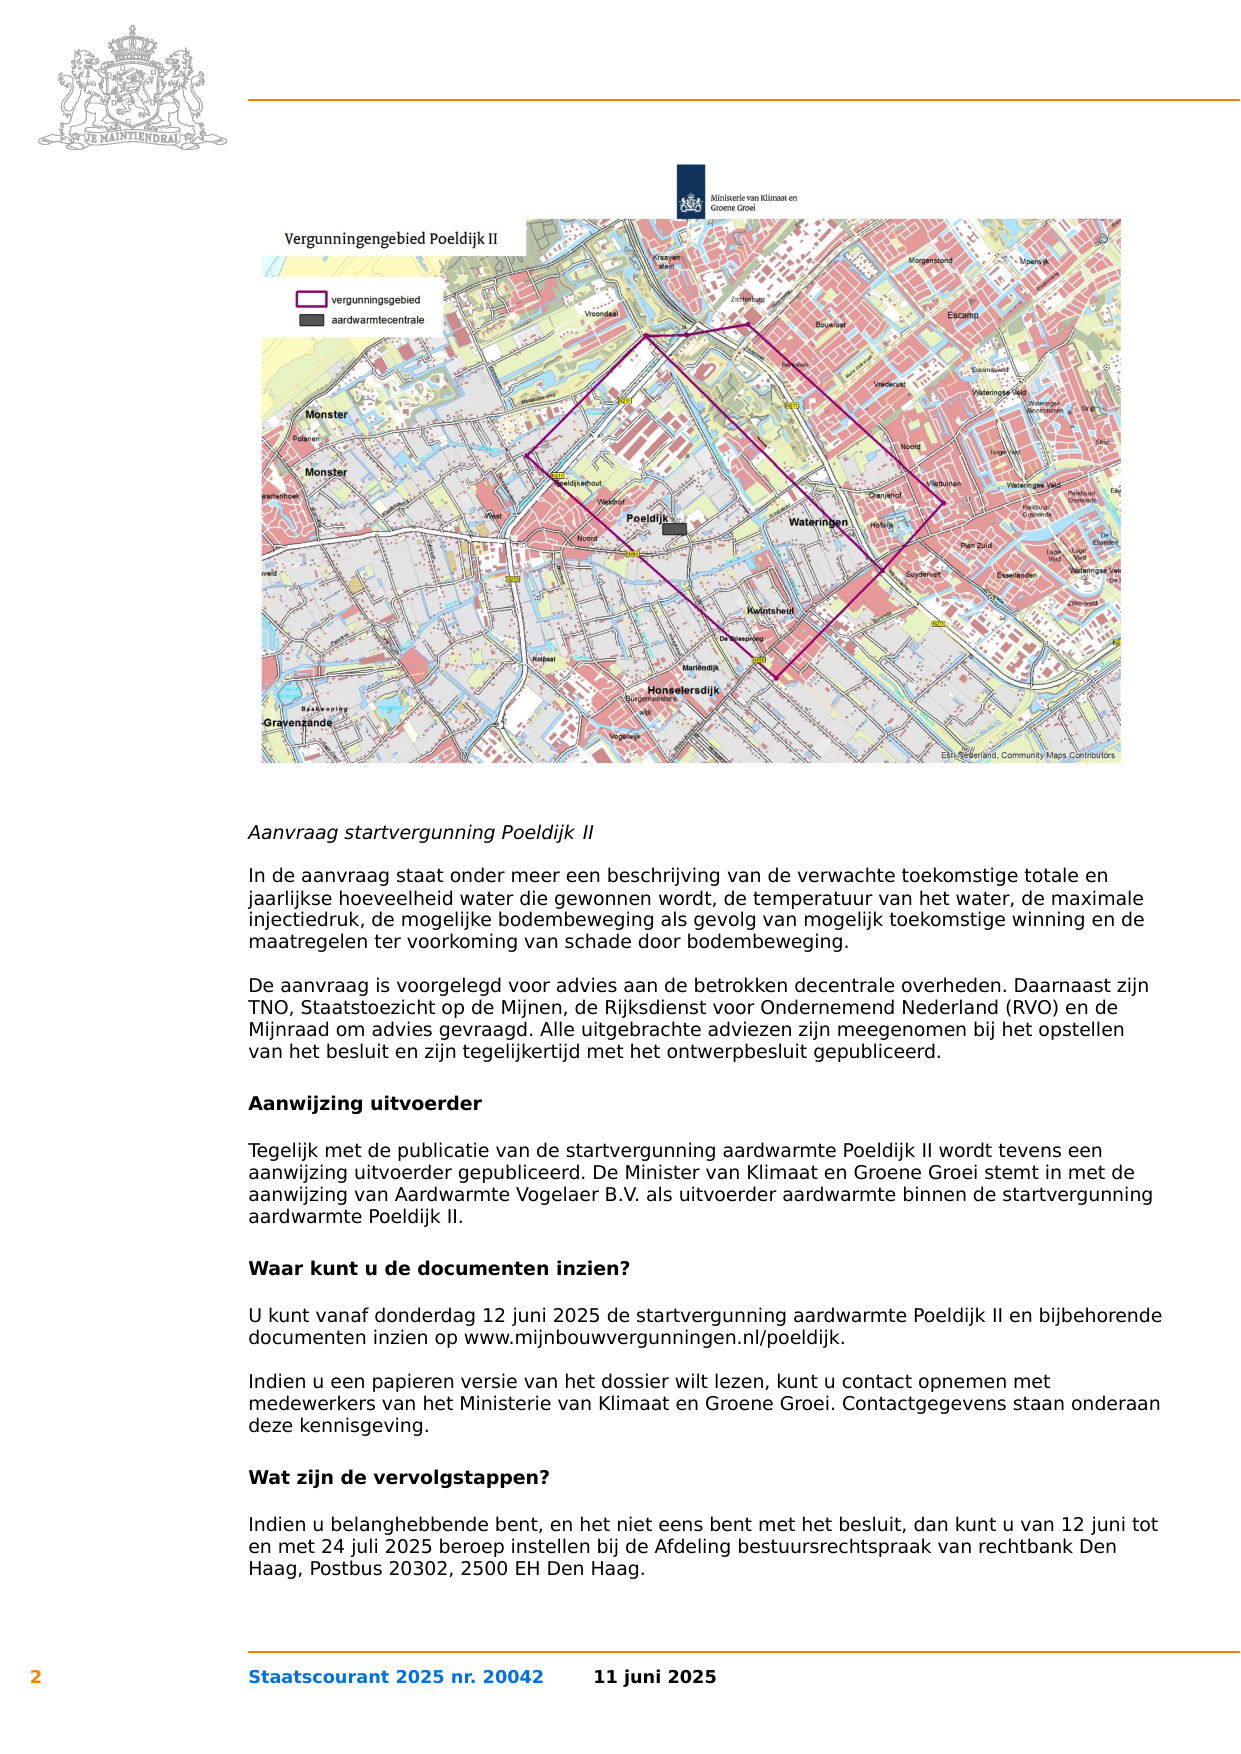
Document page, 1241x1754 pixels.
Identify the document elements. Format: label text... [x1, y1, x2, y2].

subtitle Waar kunt u de documenten inzien? [248, 1258, 1163, 1280]
text Indien u een papieren versie van het dossier wilt lezen, kunt u contact opnemen met medewerkers van het Ministerie van Klimaat en Groene Groei. Contactgegevens staan onderaan deze kennisgeving. [248, 1371, 1163, 1437]
text De aanvraag is voorgelegd voor advies aan de betrokken decentrale overheden. Daarnaast zijn TNO, Staatstoezicht op de Mijnen, de Rijksdienst voor Ondernemend Nederland (RVO) en de Mijnraad om advies gevraagd. Alle uitgebrachte adviezen zijn meegenomen bij het opstellen van het besluit en zijn tegelijkertijd met het ontwerpbesluit gepubliceerd. [248, 975, 1163, 1063]
text Indien u belanghebbende bent, en het niet eens bent met het besluit, dan kunt u van 12 juni tot en met 24 juli 2025 beroep instellen bij de Afdeling bestuursrechtspraak van rechtbank Den Haag, Postbus 20302, 2500 EH Den Haag. [248, 1514, 1163, 1580]
picture [248, 151, 1134, 778]
text In de aanvraag staat onder meer een beschrijving van de verwachte toekomstige totale en jaarlijkse hoeveelheid water die gewonnen wordt, de temperatuur van het water, de maximale injectiedruk, de mogelijke bodembeweging als gevolg van mogelijk toekomstige winning en de maatregelen ter voorkoming van schade door bodembeweging. [248, 865, 1163, 953]
text Tegelijk met de publicatie van de startvergunning aardwarmte Poeldijk II wordt tevens een aanwijzing uitvoerder gepubliceerd. De Minister van Klimaat en Groene Groei stemt in met de aanwijzing van Aardwarmte Vogelaer B.V. als uitvoerder aardwarmte binnen de startvergunning aardwarmte Poeldijk II. [248, 1140, 1163, 1228]
subtitle Aanwijzing uitvoerder [248, 1093, 1163, 1115]
subtitle Wat zijn de vervolgstappen? [248, 1467, 1163, 1489]
picture [38, 25, 227, 150]
subtitle Aanvraag startvergunning Poeldijk II [248, 822, 1163, 843]
text U kunt vanaf donderdag 12 juni 2025 de startvergunning aardwarmte Poeldijk II en bijbehorende documenten inzien op www.mijnbouwvergunningen.nl/poeldijk. [248, 1305, 1163, 1349]
